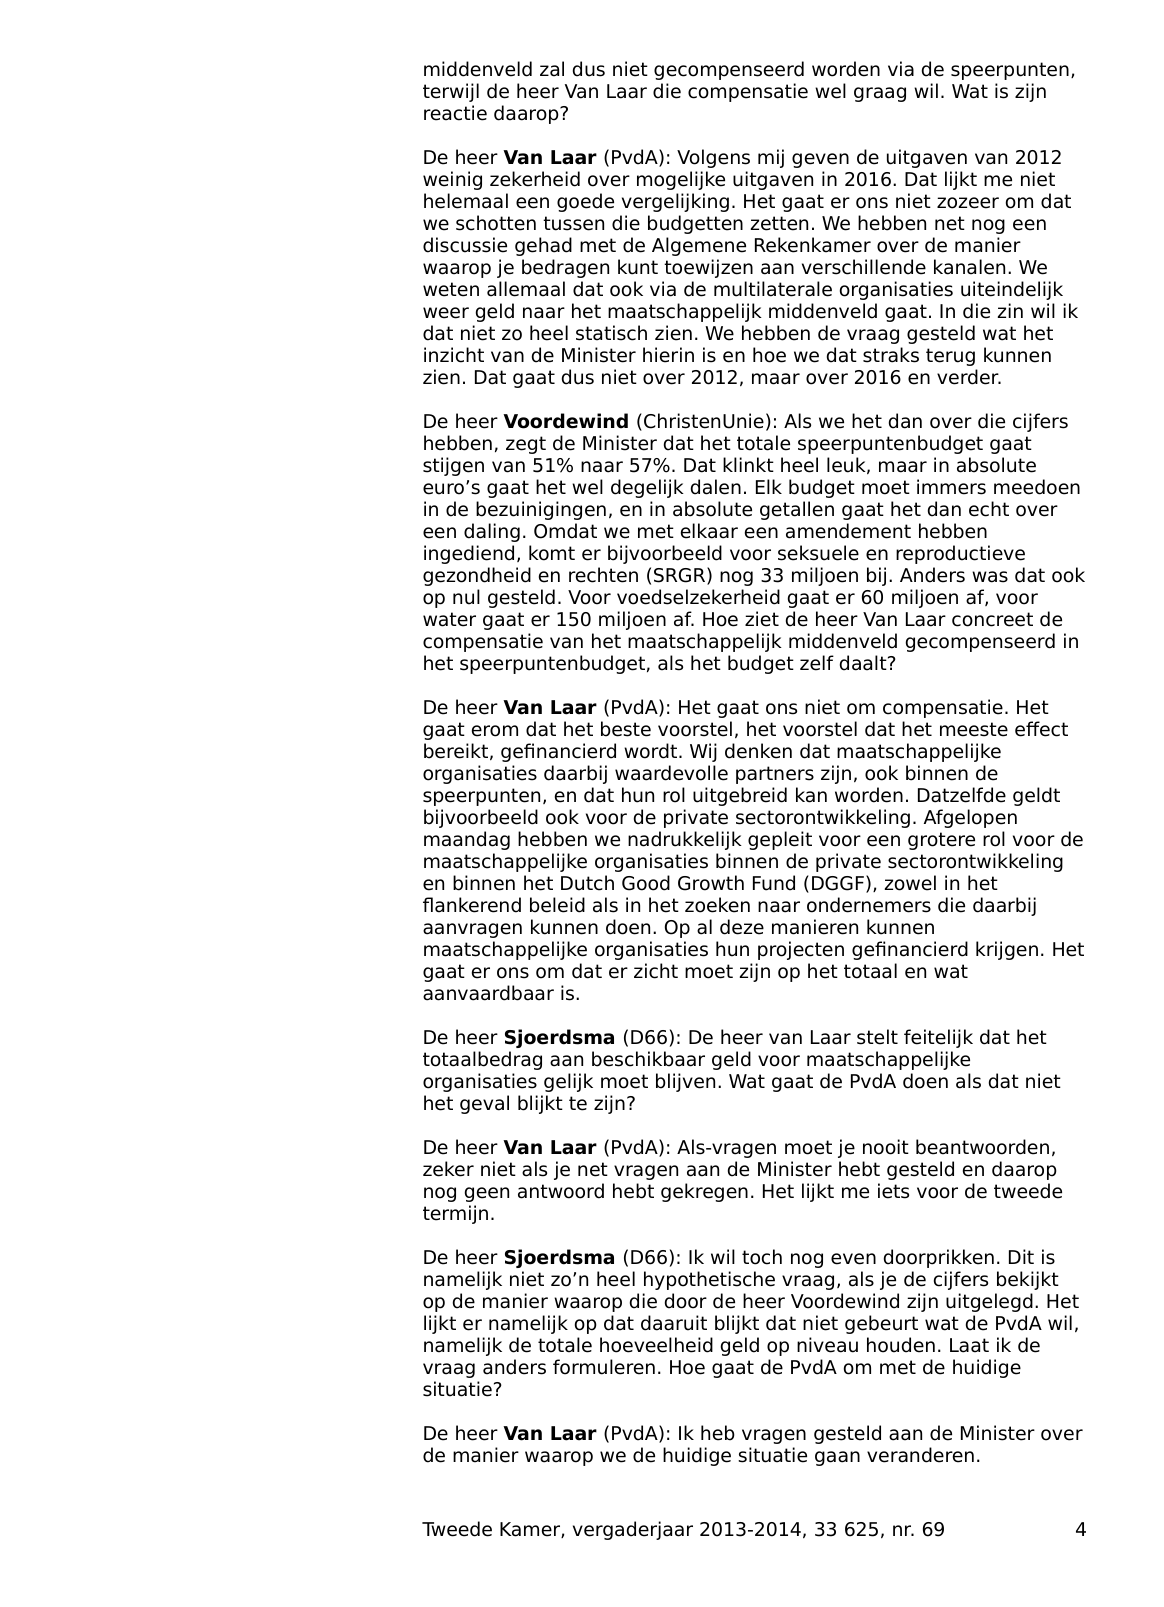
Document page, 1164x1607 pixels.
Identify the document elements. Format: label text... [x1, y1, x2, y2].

text De heer Van Laar (PvdA): Als-vragen moet je nooit beantwoorden, zeker niet als je net vragen aan de Minister hebt gesteld en daarop nog geen antwoord hebt gekregen. Het lijkt me iets voor de tweede termijn. [422, 1137, 1087, 1225]
text De heer Voordewind (ChristenUnie): Als we het dan over die cijfers hebben, zegt de Minister dat het totale speerpuntenbudget gaat stijgen van 51% naar 57%. Dat klinkt heel leuk, maar in absolute euro’s gaat het wel degelijk dalen. Elk budget moet immers meedoen in de bezuinigingen, en in absolute getallen gaat het dan echt over een daling. Omdat we met elkaar een amendement hebben ingediend, komt er bijvoorbeeld voor seksuele en reproductieve gezondheid en rechten (SRGR) nog 33 miljoen bij. Anders was dat ook op nul gesteld. Voor voedselzekerheid gaat er 60 miljoen af, voor water gaat er 150 miljoen af. Hoe ziet de heer Van Laar concreet de compensatie van het maatschappelijk middenveld gecompenseerd in het speerpuntenbudget, als het budget zelf daalt? [422, 411, 1087, 675]
text middenveld zal dus niet gecompenseerd worden via de speerpunten, terwijl de heer Van Laar die compensatie wel graag wil. Wat is zijn reactie daarop? [422, 59, 1087, 125]
text De heer Van Laar (PvdA): Volgens mij geven de uitgaven van 2012 weinig zekerheid over mogelijke uitgaven in 2016. Dat lijkt me niet helemaal een goede vergelijking. Het gaat er ons niet zozeer om dat we schotten tussen die budgetten zetten. We hebben net nog een discussie gehad met de Algemene Rekenkamer over de manier waarop je bedragen kunt toewijzen aan verschillende kanalen. We weten allemaal dat ook via de multilaterale organisaties uiteindelijk weer geld naar het maatschappelijk middenveld gaat. In die zin wil ik dat niet zo heel statisch zien. We hebben de vraag gesteld wat het inzicht van de Minister hierin is en hoe we dat straks terug kunnen zien. Dat gaat dus niet over 2012, maar over 2016 en verder. [422, 147, 1087, 389]
text De heer Van Laar (PvdA): Ik heb vragen gesteld aan de Minister over de manier waarop we de huidige situatie gaan veranderen. [422, 1423, 1087, 1467]
text De heer Van Laar (PvdA): Het gaat ons niet om compensatie. Het gaat erom dat het beste voorstel, het voorstel dat het meeste effect bereikt, gefinancierd wordt. Wij denken dat maatschappelijke organisaties daarbij waardevolle partners zijn, ook binnen de speerpunten, en dat hun rol uitgebreid kan worden. Datzelfde geldt bijvoorbeeld ook voor de private sectorontwikkeling. Afgelopen maandag hebben we nadrukkelijk gepleit voor een grotere rol voor de maatschappelijke organisaties binnen de private sectorontwikkeling en binnen het Dutch Good Growth Fund (DGGF), zowel in het flankerend beleid als in het zoeken naar ondernemers die daarbij aanvragen kunnen doen. Op al deze manieren kunnen maatschappelijke organisaties hun projecten gefinancierd krijgen. Het gaat er ons om dat er zicht moet zijn op het totaal en wat aanvaardbaar is. [422, 697, 1087, 1005]
text De heer Sjoerdsma (D66): Ik wil toch nog even doorprikken. Dit is namelijk niet zo’n heel hypothetische vraag, als je de cijfers bekijkt op de manier waarop die door de heer Voordewind zijn uitgelegd. Het lijkt er namelijk op dat daaruit blijkt dat niet gebeurt wat de PvdA wil, namelijk de totale hoeveelheid geld op niveau houden. Laat ik de vraag anders formuleren. Hoe gaat de PvdA om met de huidige situatie? [422, 1247, 1087, 1401]
text De heer Sjoerdsma (D66): De heer van Laar stelt feitelijk dat het totaalbedrag aan beschikbaar geld voor maatschappelijke organisaties gelijk moet blijven. Wat gaat de PvdA doen als dat niet het geval blijkt te zijn? [422, 1027, 1087, 1115]
